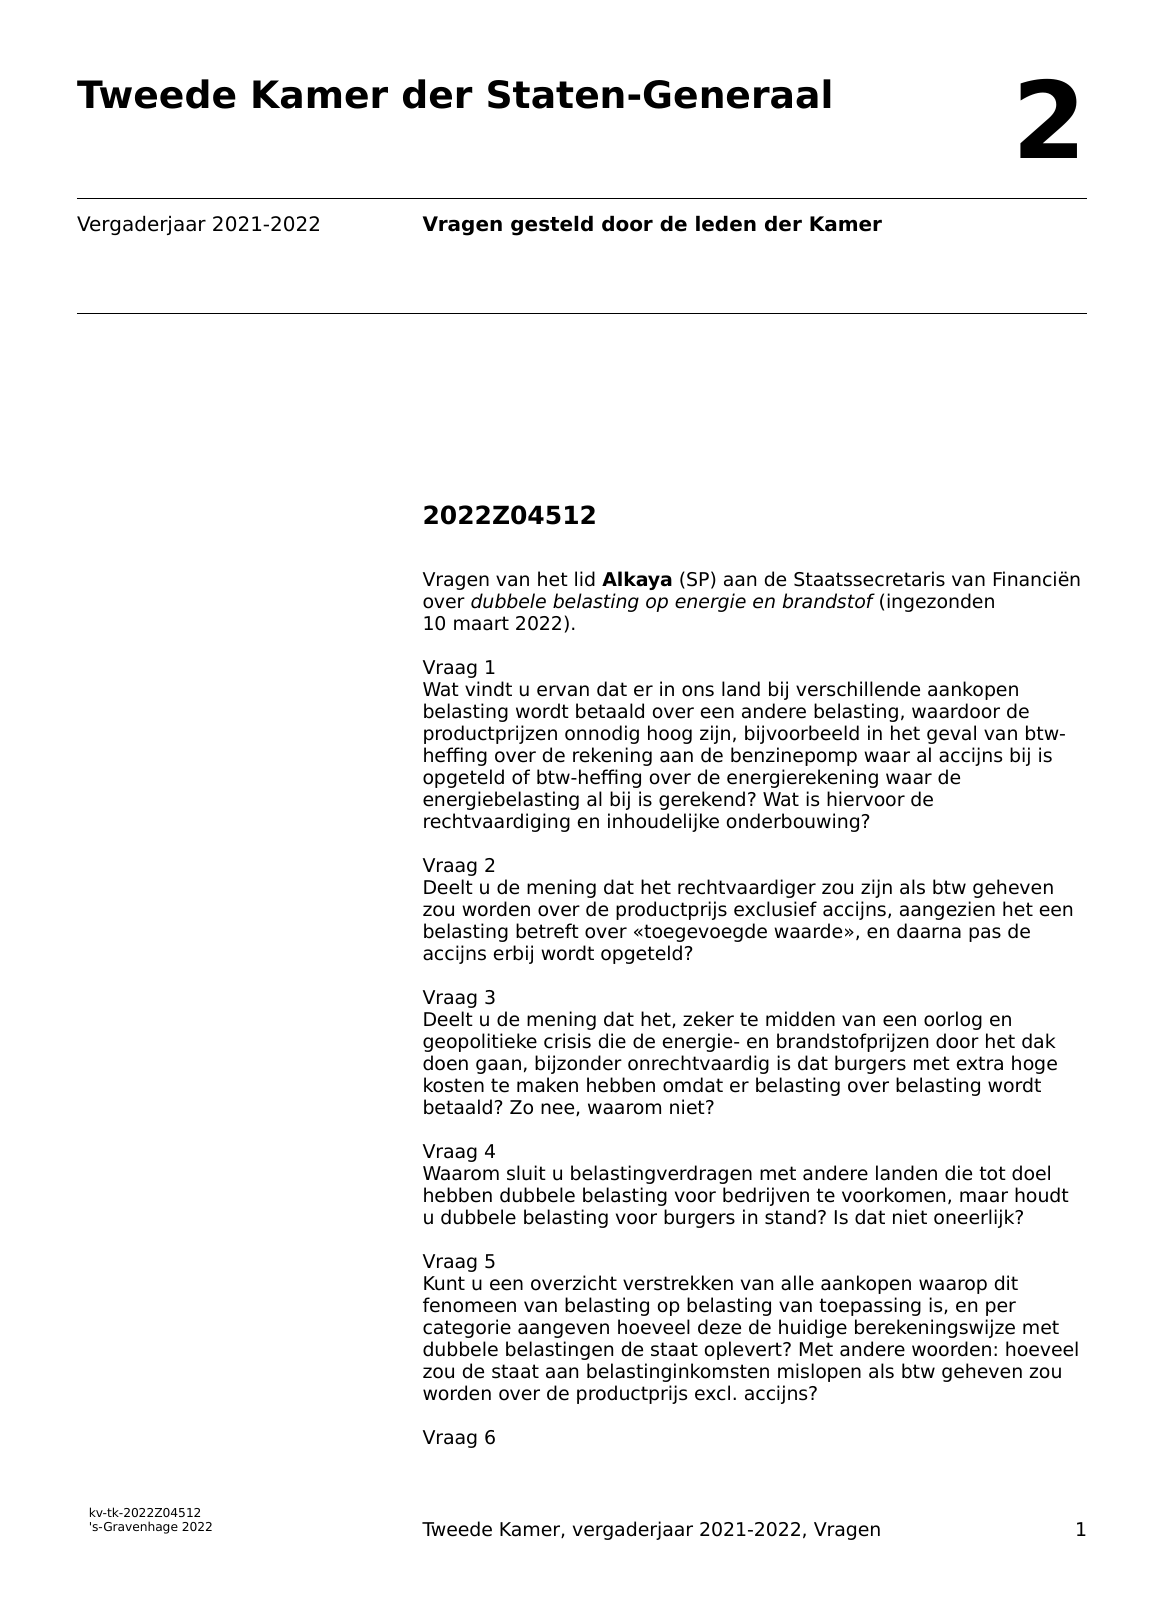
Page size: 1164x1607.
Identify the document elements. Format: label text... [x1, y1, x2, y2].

table_cell Vergaderjaar 2021-2022 [77, 199, 422, 313]
text Vraag 4 [422, 1141, 1087, 1163]
text Vraag 2 [422, 855, 1087, 877]
text Deelt u de mening dat het, zeker te midden van een oorlog en geopolitieke crisis die de energie- en brandstofprijzen door het dak doen gaan, bijzonder onrechtvaardig is dat burgers met extra hoge kosten te maken hebben omdat er belasting over belasting wordt betaald? Zo nee, waarom niet? [422, 1009, 1087, 1119]
text kv-tk-2022Z04512 [88, 1506, 323, 1520]
text Waarom sluit u belastingverdragen met andere landen die tot doel hebben dubbele belasting voor bedrijven te voorkomen, maar houdt u dubbele belasting voor burgers in stand? Is dat niet oneerlijk? [422, 1163, 1087, 1229]
table_header 2 [886, 59, 1087, 198]
text Vraag 6 [422, 1427, 1087, 1449]
text Vragen van het lid Alkaya (SP) aan de Staatssecretaris van Financiën over dubbele belasting op energie en brandstof (ingezonden 10 maart 2022). [422, 569, 1087, 635]
text Deelt u de mening dat het rechtvaardiger zou zijn als btw geheven zou worden over de productprijs exclusief accijns, aangezien het een belasting betreft over «toegevoegde waarde», en daarna pas de accijns erbij wordt opgeteld? [422, 877, 1087, 965]
text Vraag 1 [422, 657, 1087, 679]
text Wat vindt u ervan dat er in ons land bij verschillende aankopen belasting wordt betaald over een andere belasting, waardoor de productprijzen onnodig hoog zijn, bijvoorbeeld in het geval van btw-heffing over de rekening aan de benzinepomp waar al accijns bij is opgeteld of btw-heffing over de energierekening waar de energiebelasting al bij is gerekend? Wat is hiervoor de rechtvaardiging en inhoudelijke onderbouwing? [422, 679, 1087, 833]
table_header Tweede Kamer der Staten-Generaal [77, 59, 886, 198]
table_cell Vragen gesteld door de leden der Kamer [422, 199, 1087, 313]
text Vraag 3 [422, 987, 1087, 1009]
text Vraag 5 [422, 1251, 1087, 1273]
text 's-Gravenhage 2022 [88, 1520, 323, 1534]
text Kunt u een overzicht verstrekken van alle aankopen waarop dit fenomeen van belasting op belasting van toepassing is, en per categorie aangeven hoeveel deze de huidige berekeningswijze met dubbele belastingen de staat oplevert? Met andere woorden: hoeveel zou de staat aan belastinginkomsten mislopen als btw geheven zou worden over de productprijs excl. accijns? [422, 1273, 1087, 1405]
text 2022Z04512 [422, 501, 1087, 531]
